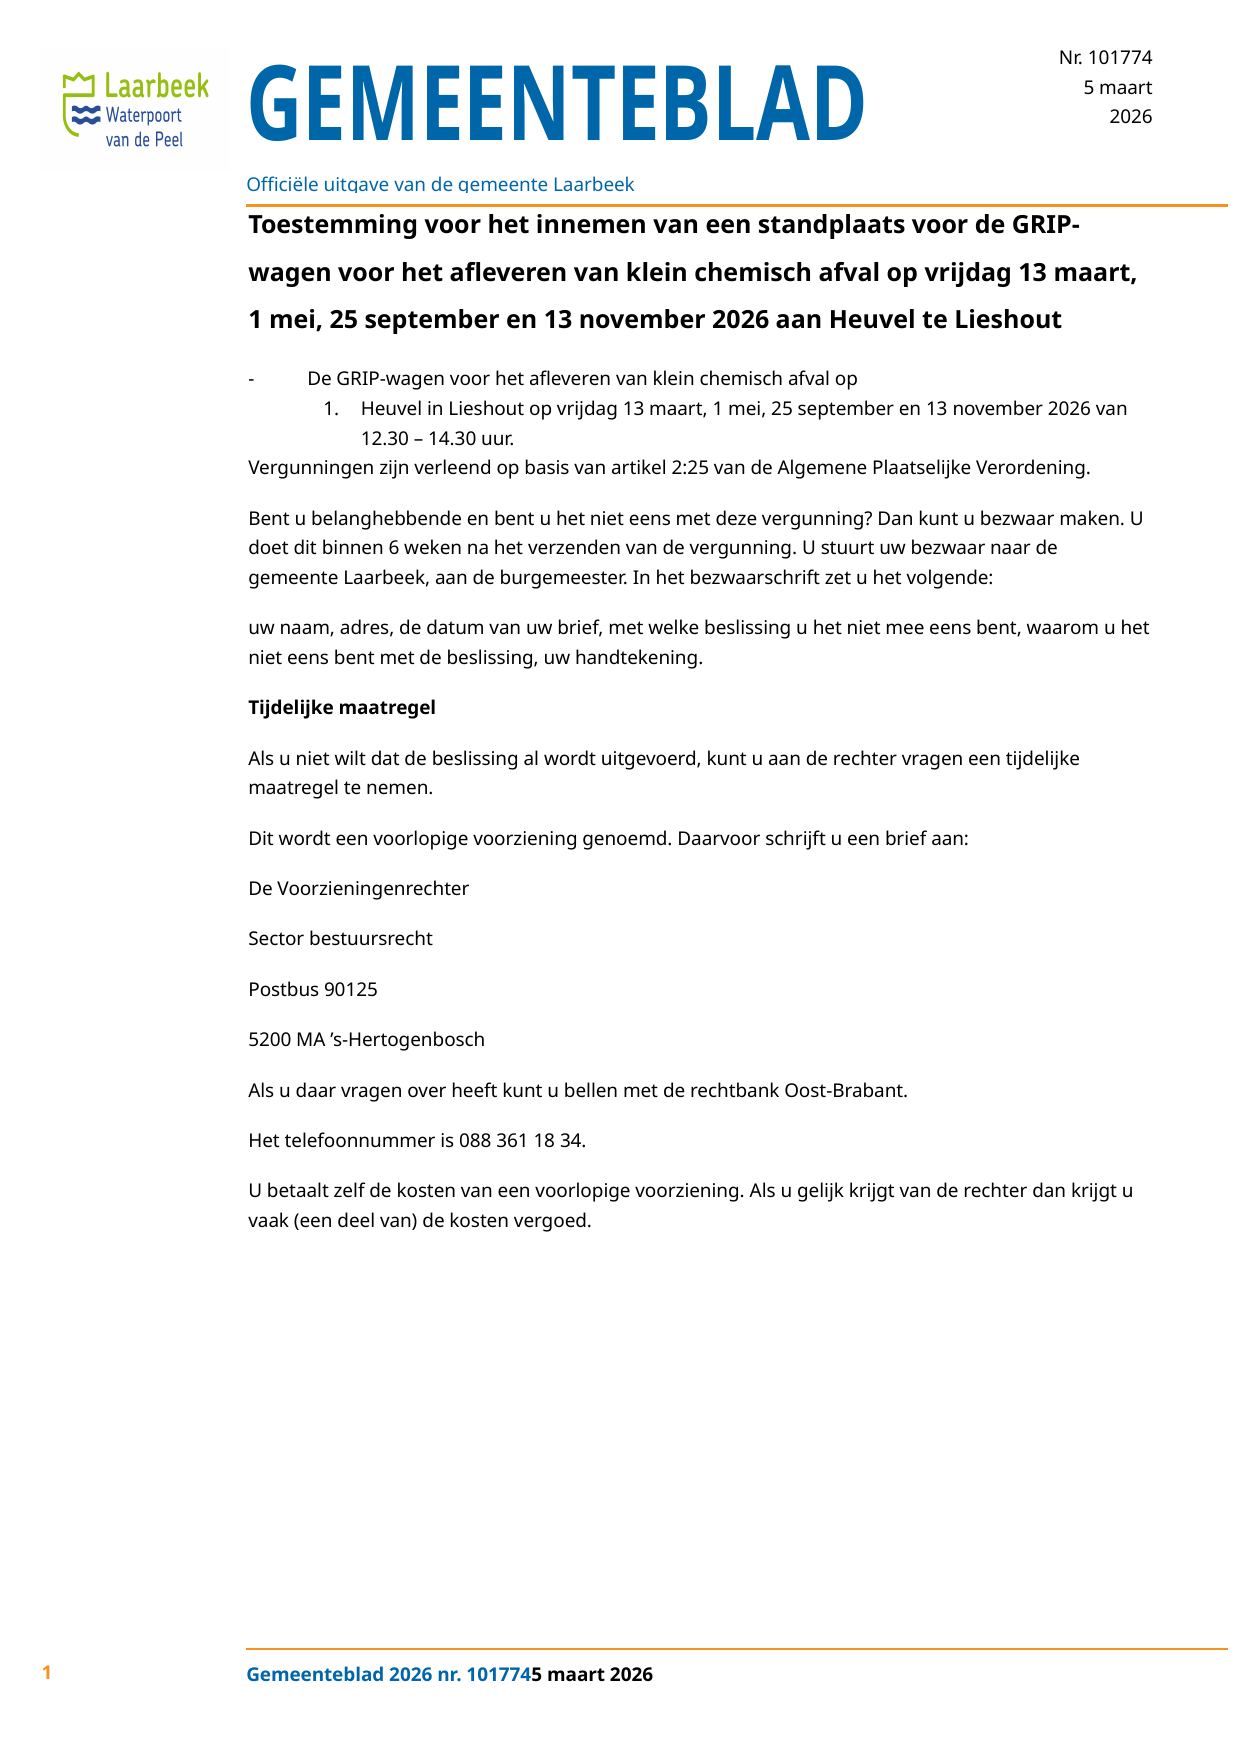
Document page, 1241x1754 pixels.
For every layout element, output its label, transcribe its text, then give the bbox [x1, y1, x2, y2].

text Dit wordt een voorlopige voorziening genoemd. Daarvoor schrijft u een brief aan: [248, 825, 1152, 850]
list De GRIP-wagen voor het afleveren van klein chemisch afval op [248, 366, 1152, 391]
text Vergunningen zijn verleend op basis van artikel 2:25 van de Algemene Plaatselijke Verordening. [248, 454, 1152, 480]
list Heuvel in Lieshout op vrijdag 13 maart, 1 mei, 25 september en 13 november 2026 van 12.30 – 14.30 uur. [323, 395, 1152, 450]
picture [41, 47, 231, 172]
text Toestemming voor het innemen van een standplaats voor de GRIP-wagen voor het afleveren van klein chemisch afval op vrijdag 13 maart, 1 mei, 25 september en 13 november 2026 aan Heuvel te Lieshout [248, 207, 1152, 336]
text Postbus 90125 [248, 976, 1152, 1002]
text De Voorzieningenrechter [248, 875, 1152, 901]
text U betaalt zelf de kosten van een voorlopige voorziening. Als u gelijk krijgt van de rechter dan krijgt u vaak (een deel van) de kosten vergoed. [248, 1178, 1152, 1233]
text Tijdelijke maatregel [248, 694, 1152, 720]
text 5200 MA ’s-Hertogenbosch [248, 1026, 1152, 1052]
text Als u niet wilt dat de beslissing al wordt uitgevoerd, kunt u aan de rechter vragen een tijdelijke maatregel te nemen. [248, 745, 1152, 800]
text Sector bestuursrecht [248, 926, 1152, 951]
text Als u daar vragen over heeft kunt u bellen met de rechtbank Oost-Brabant. [248, 1077, 1152, 1102]
text uw naam, adres, de datum van uw brief, met welke beslissing u het niet mee eens bent, waarom u het niet eens bent met de beslissing, uw handtekening. [248, 614, 1152, 669]
text Bent u belanghebbende en bent u het niet eens met deze vergunning? Dan kunt u bezwaar maken. U doet dit binnen 6 weken na het verzenden van de vergunning. U stuurt uw bezwaar naar de gemeente Laarbeek, aan de burgemeester. In het bezwaarschrift zet u het volgende: [248, 505, 1152, 589]
text Het telefoonnummer is 088 361 18 34. [248, 1127, 1152, 1153]
